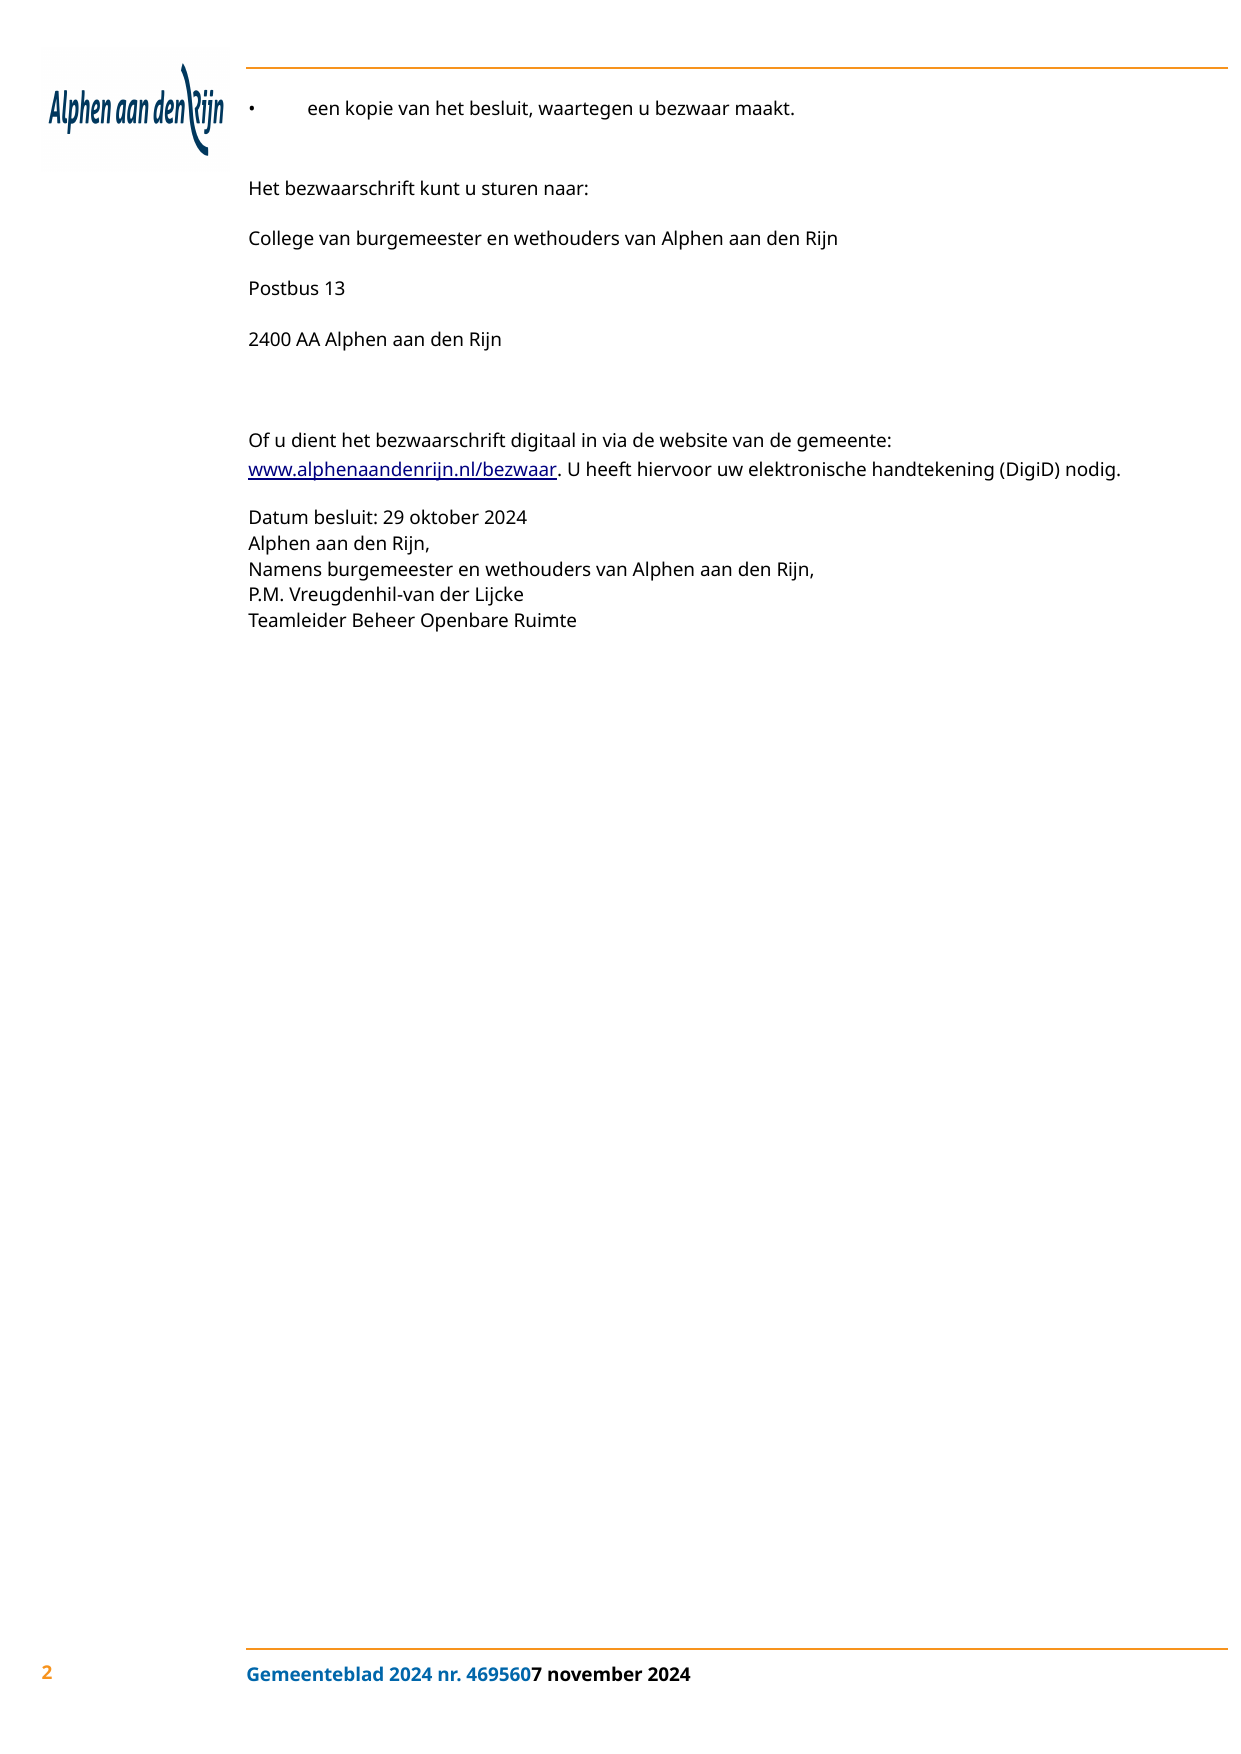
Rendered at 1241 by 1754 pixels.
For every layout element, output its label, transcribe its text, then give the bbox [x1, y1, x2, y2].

text Het bezwaarschrift kunt u sturen naar: [248, 175, 1152, 201]
text Alphen aan den Rijn, [248, 530, 1152, 556]
text Namens burgemeester en wethouders van Alphen aan den Rijn, [248, 556, 1152, 581]
list een kopie van het besluit, waartegen u bezwaar maakt. [248, 95, 1152, 121]
text Postbus 13 [248, 276, 1152, 301]
text P.M. Vreugdenhil-van der Lijcke [248, 581, 1152, 607]
text Teamleider Beheer Openbare Ruimte [248, 607, 1152, 633]
text 2400 AA Alphen aan den Rijn [248, 326, 1152, 352]
picture [41, 47, 231, 172]
text Of u dient het bezwaarschrift digitaal in via de website van de gemeente: www.alphenaandenrijn.nl/bezwaar. U heeft hiervoor uw elektronische handtekening (DigiD) nodig. [248, 427, 1152, 482]
text Datum besluit: 29 oktober 2024 [248, 504, 1152, 530]
text College van burgemeester en wethouders van Alphen aan den Rijn [248, 225, 1152, 251]
